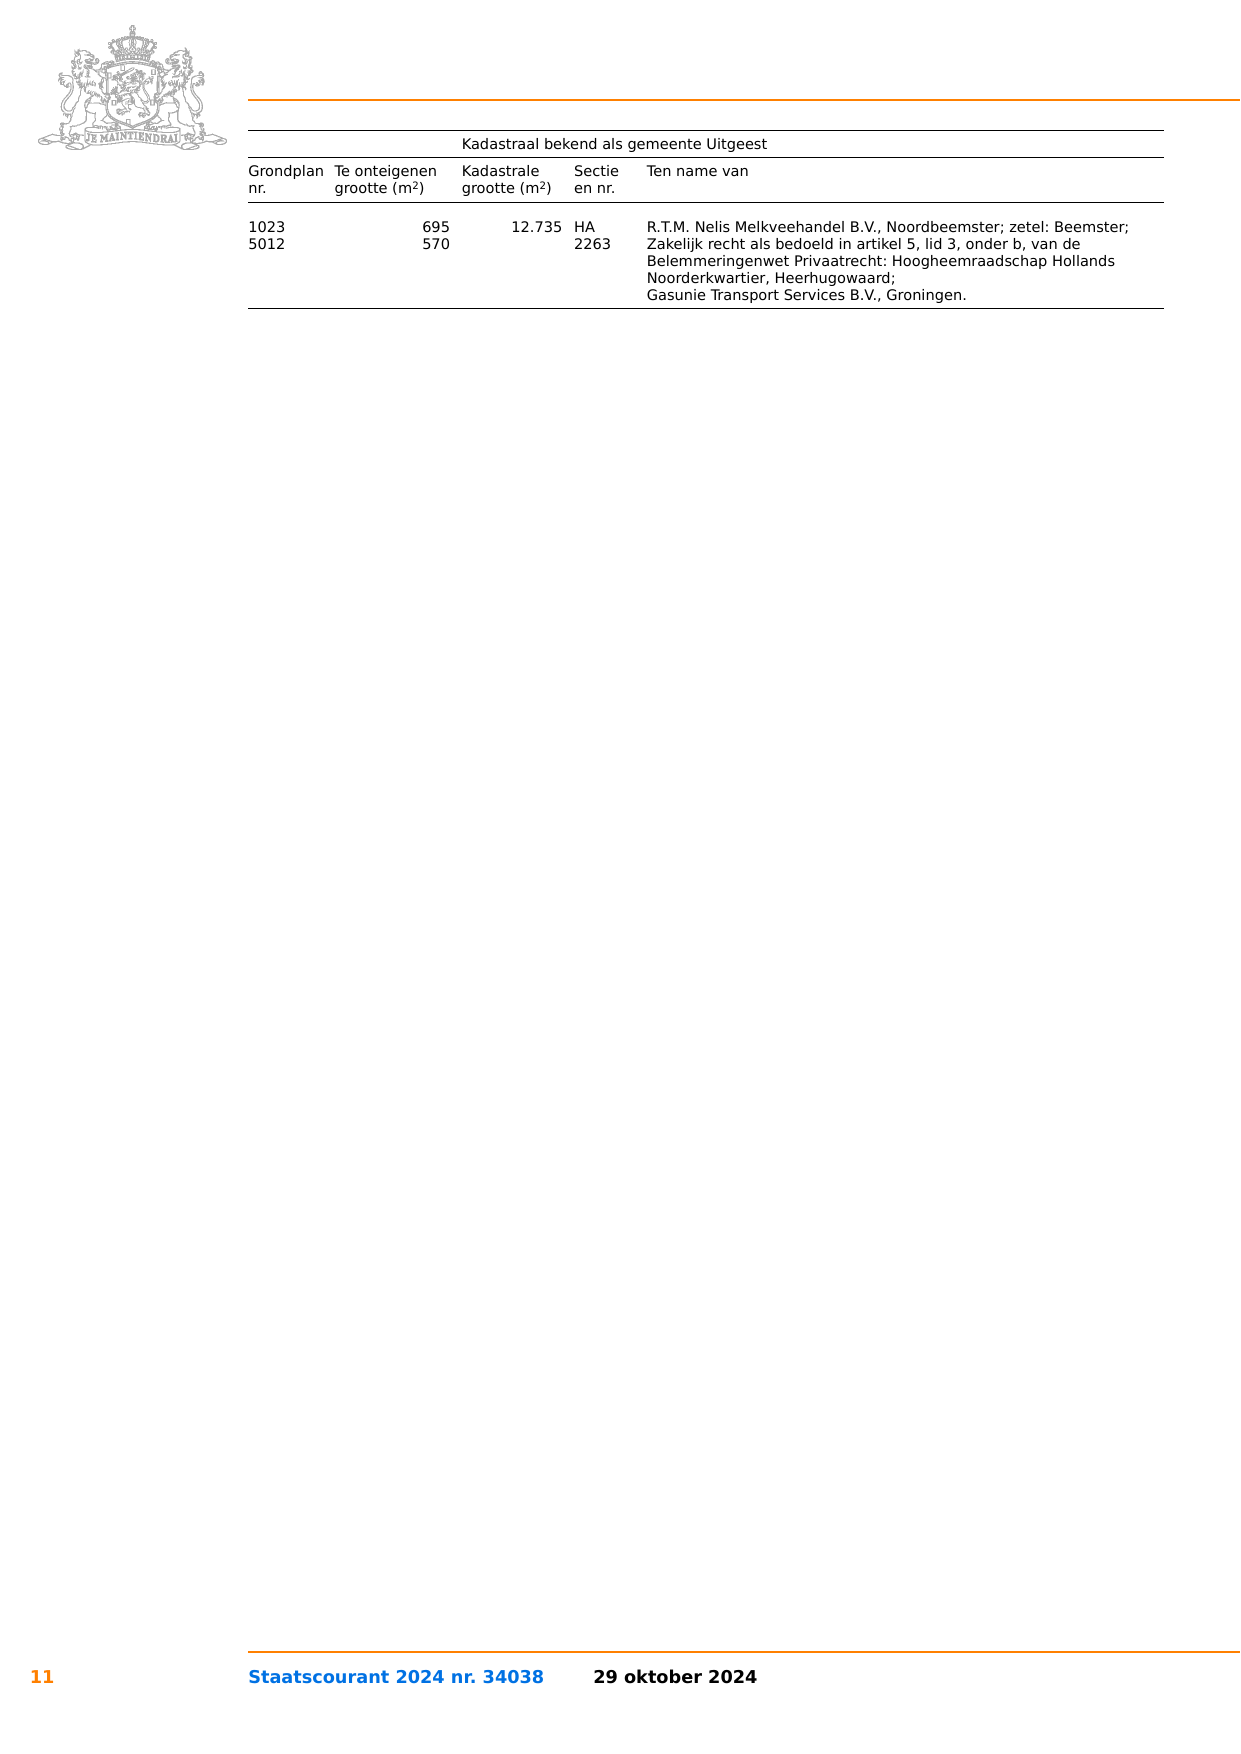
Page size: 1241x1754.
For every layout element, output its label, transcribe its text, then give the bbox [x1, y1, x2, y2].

table_cell 695 570 [328, 219, 456, 308]
table_cell Ten name van [641, 158, 1163, 202]
table_cell 1023 5012 [248, 219, 328, 308]
table_cell Grondplan nr. [248, 158, 328, 202]
table_cell R.T.M. Nelis Melkveehandel B.V., Noordbeemster; zetel: Beemster; Zakelijk recht als bedoeld in artikel 5, lid 3, onder b, van de Belemmeringenwet Privaatrecht: Hoogheemraadschap Hollands Noorderkwartier, Heerhugowaard; Gasunie Transport Services B.V., Groningen. [641, 219, 1163, 308]
table_header Kadastraal bekend als gemeente Uitgeest [456, 131, 1163, 157]
table_cell [328, 203, 456, 219]
table_cell [248, 203, 328, 219]
table_header [248, 131, 456, 157]
table_cell Sectie en nr. [568, 158, 641, 202]
table_cell HA 2263 [568, 219, 641, 308]
table_cell 12.735 [456, 219, 568, 308]
table_cell Te onteigenen grootte (m2) [328, 158, 456, 202]
table_cell Kadastrale grootte (m2) [456, 158, 568, 202]
picture [38, 25, 227, 150]
table_cell [568, 203, 641, 219]
table_cell [641, 203, 1163, 219]
table_cell [456, 203, 568, 219]
